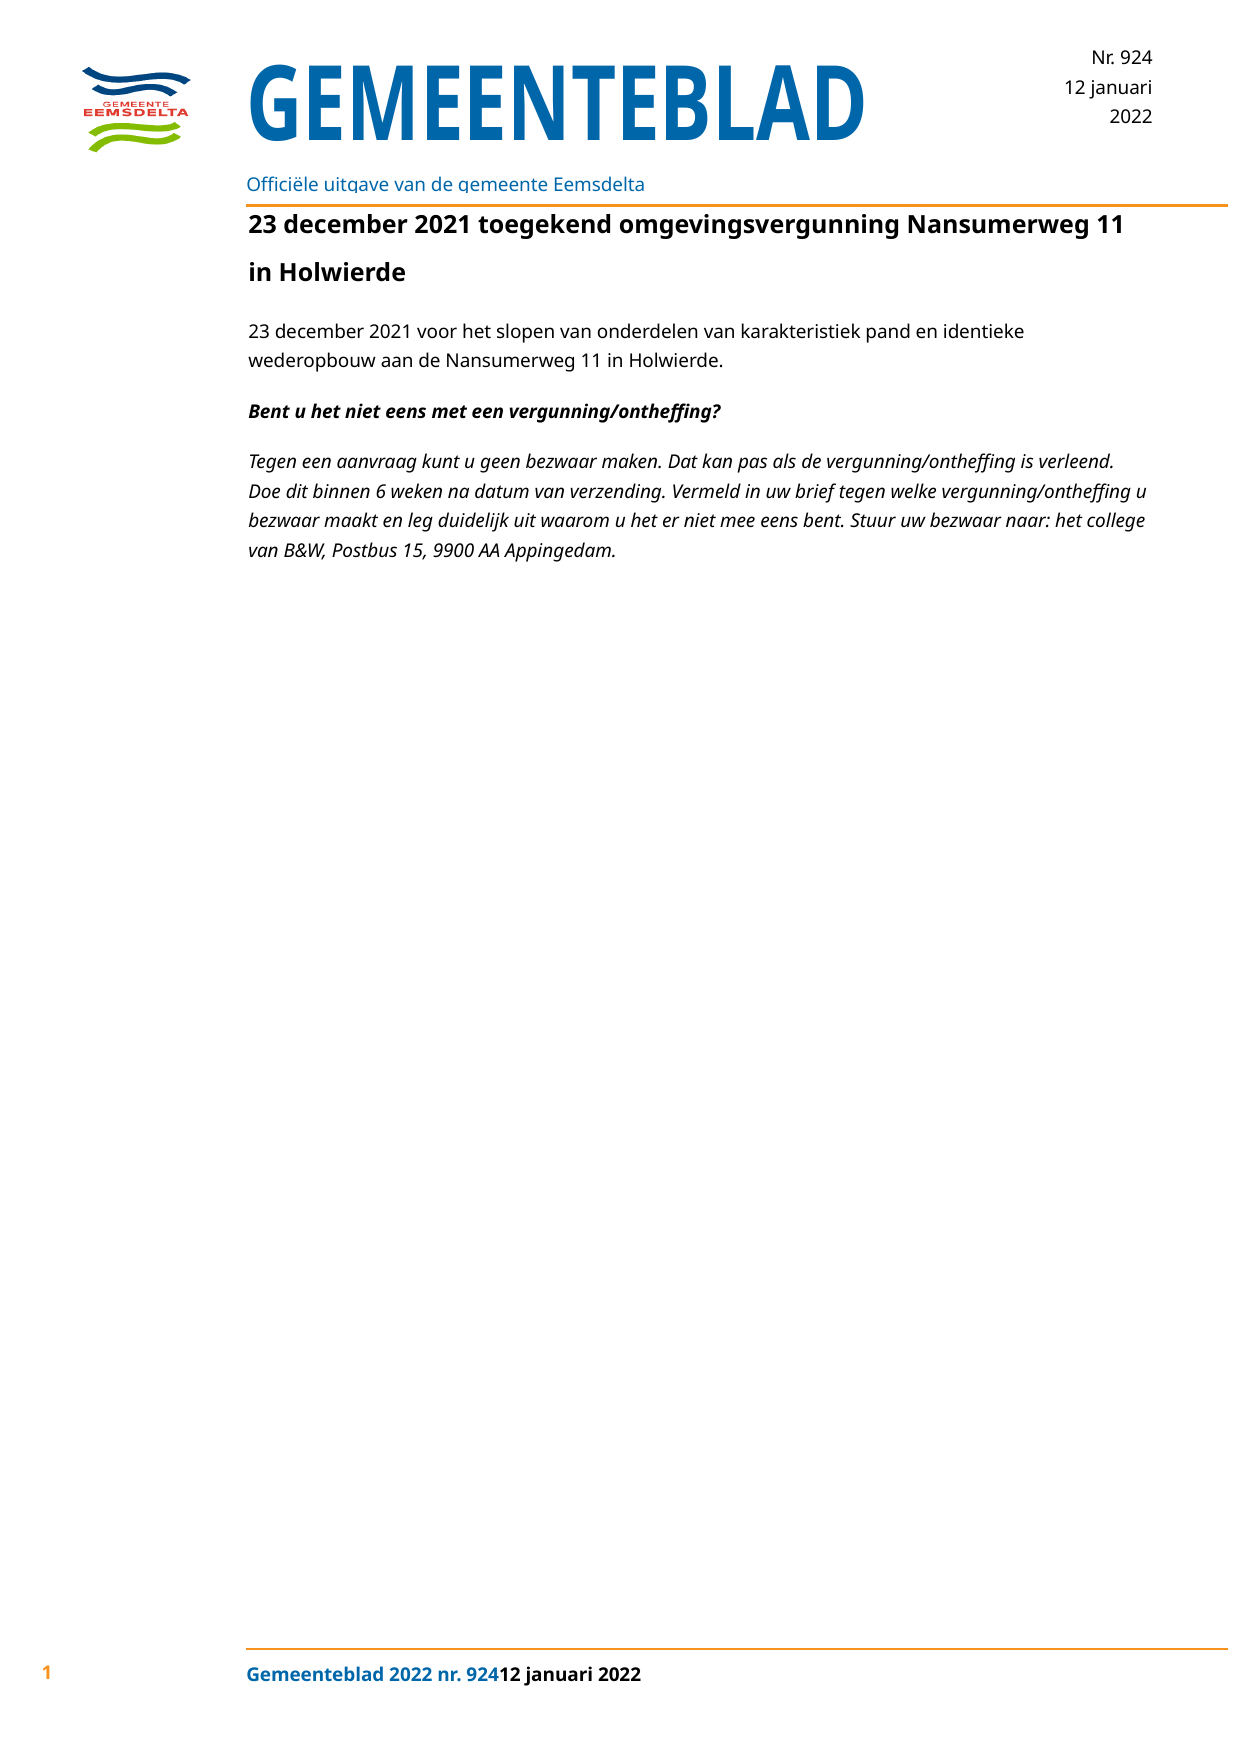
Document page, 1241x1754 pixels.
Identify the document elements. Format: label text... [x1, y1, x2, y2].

text Bent u het niet eens met een vergunning/ontheffing? [248, 398, 1152, 424]
text 23 december 2021 voor het slopen van onderdelen van karakteristiek pand en identieke wederopbouw aan de Nansumerweg 11 in Holwierde. [248, 318, 1152, 373]
text 23 december 2021 toegekend omgevingsvergunning Nansumerweg 11 in Holwierde [248, 207, 1152, 288]
picture [41, 47, 231, 172]
text Tegen een aanvraag kunt u geen bezwaar maken. Dat kan pas als de vergunning/ontheffing is verleend. Doe dit binnen 6 weken na datum van verzending. Vermeld in uw brief tegen welke vergunning/ontheffing u bezwaar maakt en leg duidelijk uit waarom u het er niet mee eens bent. Stuur uw bezwaar naar: het college van B&W, Postbus 15, 9900 AA Appingedam. [248, 448, 1152, 563]
